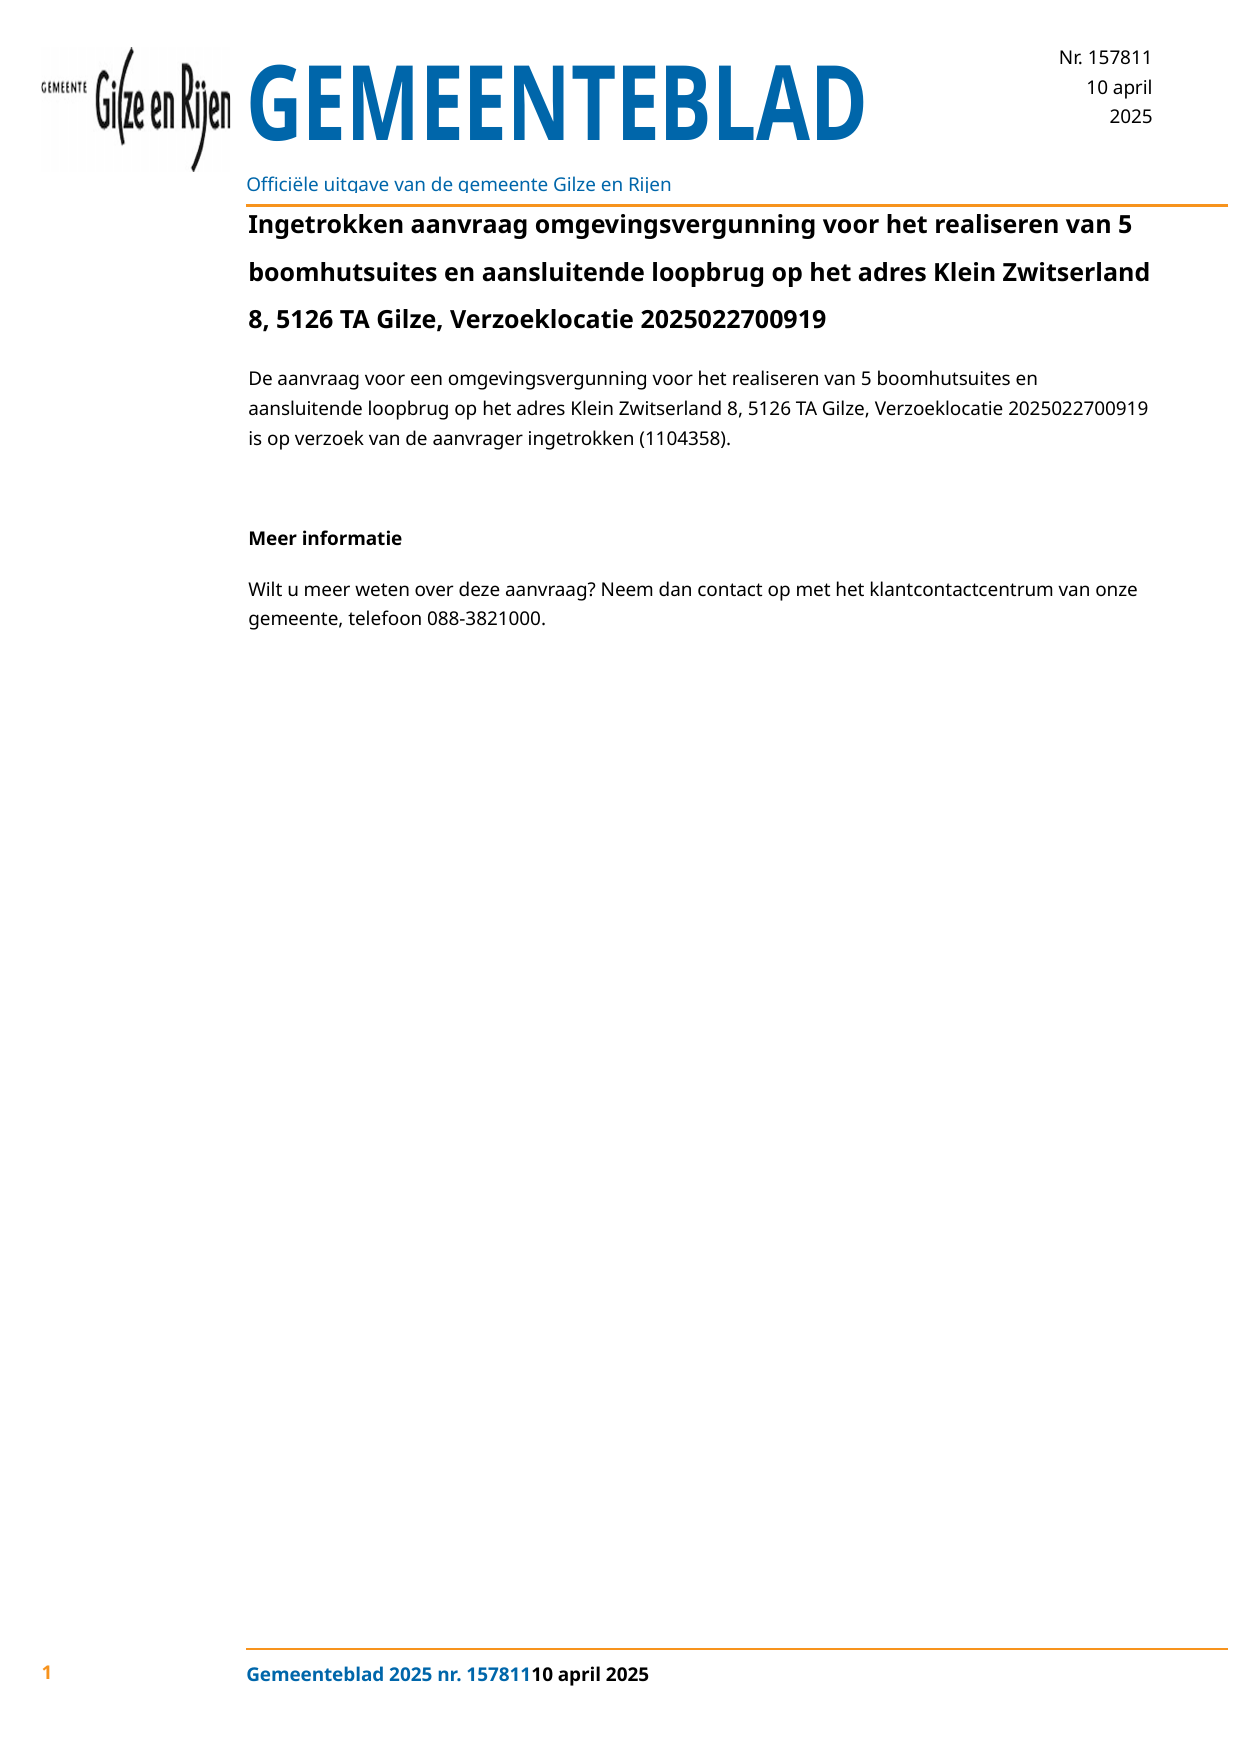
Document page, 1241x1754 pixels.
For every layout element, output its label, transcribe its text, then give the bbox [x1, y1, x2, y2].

text Wilt u meer weten over deze aanvraag? Neem dan contact op met het klantcontactcentrum van onze gemeente, telefoon 088-3821000. [248, 576, 1152, 631]
text Ingetrokken aanvraag omgevingsvergunning voor het realiseren van 5 boomhutsuites en aansluitende loopbrug op het adres Klein Zwitserland 8, 5126 TA Gilze, Verzoeklocatie 2025022700919 [248, 207, 1152, 336]
picture [41, 47, 231, 172]
text Meer informatie [248, 526, 1152, 551]
text De aanvraag voor een omgevingsvergunning voor het realiseren van 5 boomhutsuites en aansluitende loopbrug op het adres Klein Zwitserland 8, 5126 TA Gilze, Verzoeklocatie 2025022700919 is op verzoek van de aanvrager ingetrokken (1104358). [248, 366, 1152, 450]
